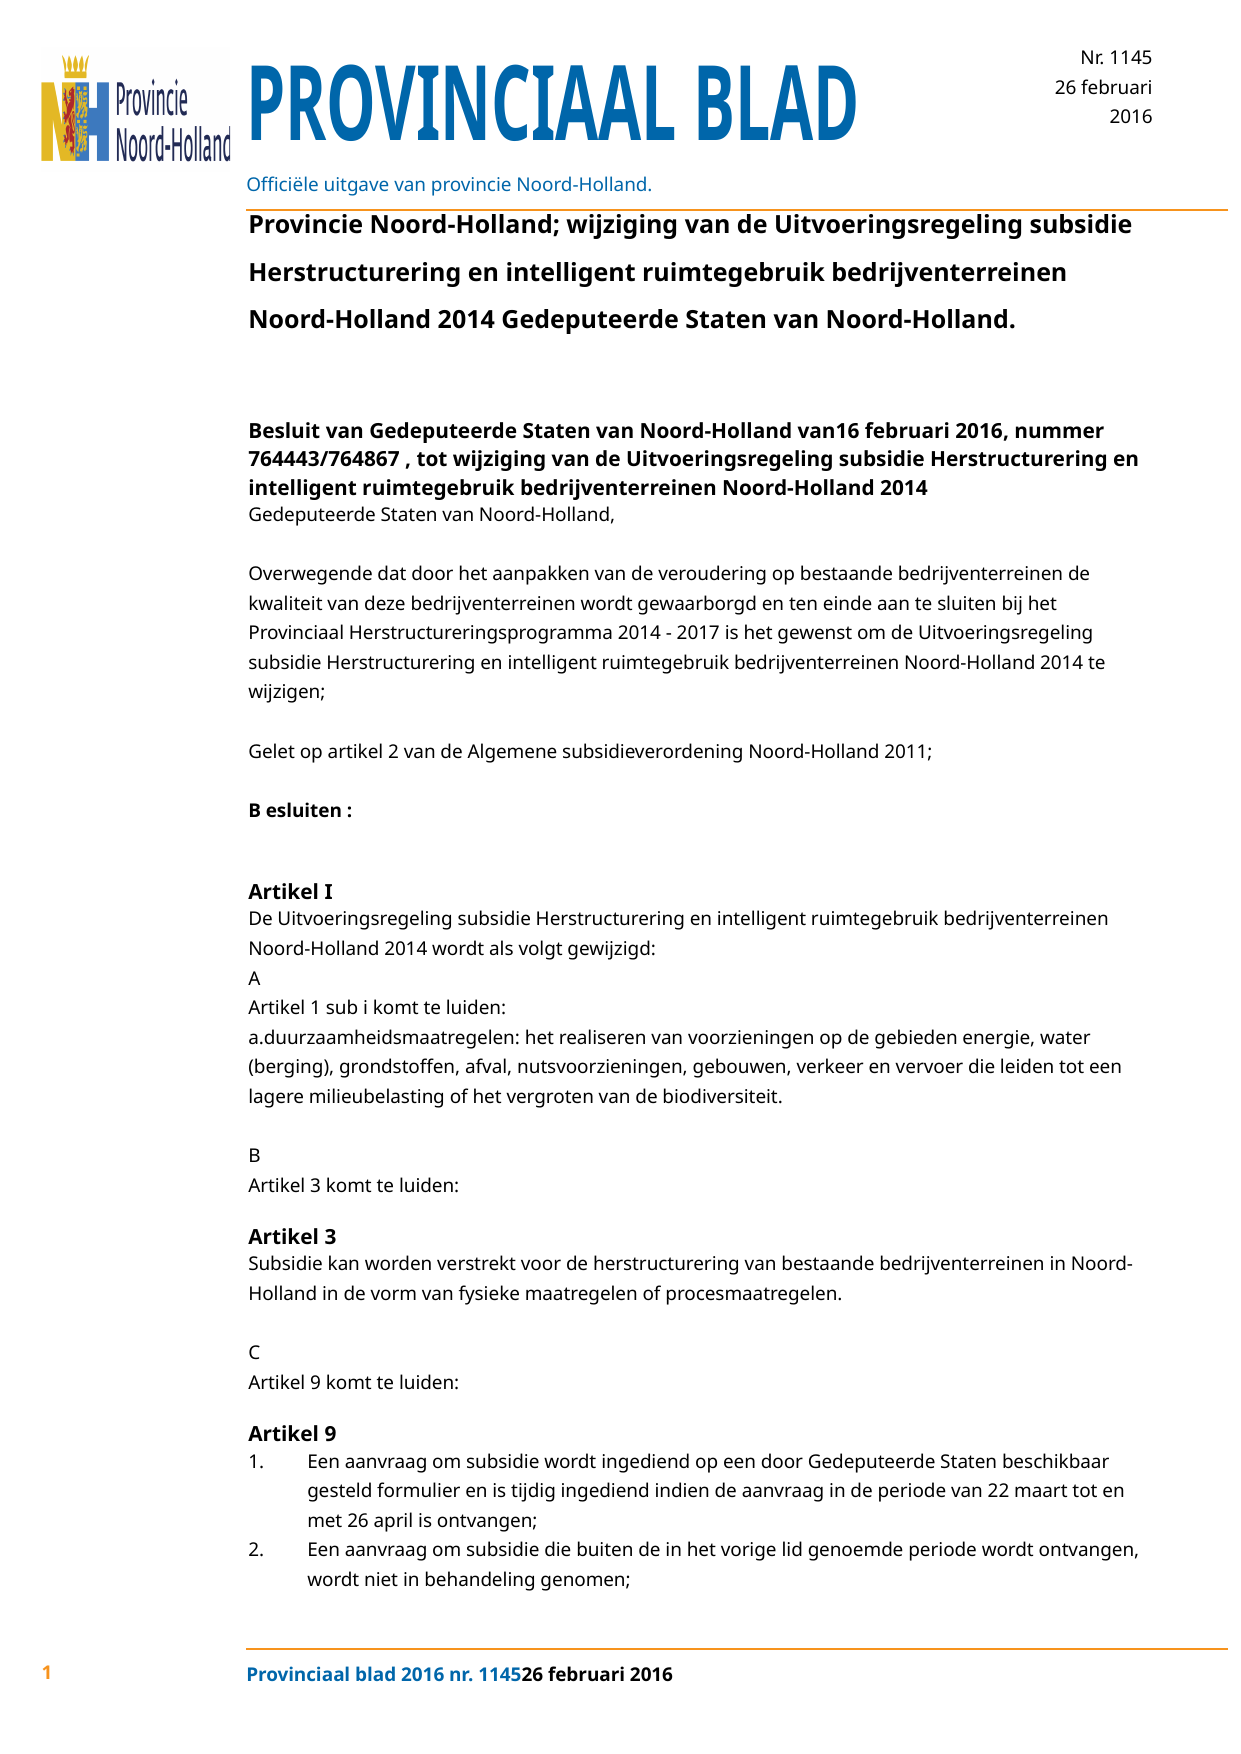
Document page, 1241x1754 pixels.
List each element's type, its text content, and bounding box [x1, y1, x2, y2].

text Artikel I [248, 877, 1152, 906]
text C [248, 1339, 1152, 1365]
text Artikel 9 [248, 1419, 1152, 1448]
text Provincie Noord-Holland; wijziging van de Uitvoeringsregeling subsidie Herstructurering en intelligent ruimtegebruik bedrijventerreinen Noord-Holland 2014 Gedeputeerde Staten van Noord-Holland. [248, 211, 1152, 336]
text Artikel 3 komt te luiden: [248, 1172, 1152, 1197]
text B [248, 1142, 1152, 1168]
text Artikel 3 [248, 1222, 1152, 1251]
text Overwegende dat door het aanpakken van de veroudering op bestaande bedrijventerreinen de kwaliteit van deze bedrijventerreinen wordt gewaarborgd en ten einde aan te sluiten bij het Provinciaal Herstructureringsprogramma 2014 - 2017 is het gewenst om de Uitvoeringsregeling subsidie Herstructurering en intelligent ruimtegebruik bedrijventerreinen Noord-Holland 2014 te wijzigen; [248, 560, 1152, 704]
text Besluit van Gedeputeerde Staten van Noord-Holland van16 februari 2016, nummer 764443/764867 , tot wijziging van de Uitvoeringsregeling subsidie Herstructurering en intelligent ruimtegebruik bedrijventerreinen Noord-Holland 2014 [248, 416, 1152, 501]
text A [248, 965, 1152, 990]
text B esluiten : [248, 797, 1152, 823]
text Artikel 1 sub i komt te luiden: [248, 994, 1152, 1020]
text a.duurzaamheidsmaatregelen: het realiseren van voorzieningen op de gebieden energie, water (berging), grondstoffen, afval, nutsvoorzieningen, gebouwen, verkeer en vervoer die leiden tot een lagere milieubelasting of het vergroten van de biodiversiteit. [248, 1024, 1152, 1109]
list Een aanvraag om subsidie die buiten de in het vorige lid genoemde periode wordt ontvangen, wordt niet in behandeling genomen; [248, 1537, 1152, 1592]
text De Uitvoeringsregeling subsidie Herstructurering en intelligent ruimtegebruik bedrijventerreinen Noord-Holland 2014 wordt als volgt gewijzigd: [248, 906, 1152, 961]
text Gedeputeerde Staten van Noord-Holland, [248, 501, 1152, 527]
text Artikel 9 komt te luiden: [248, 1369, 1152, 1395]
text Gelet op artikel 2 van de Algemene subsidieverordening Noord-Holland 2011; [248, 738, 1152, 764]
list Een aanvraag om subsidie wordt ingediend op een door Gedeputeerde Staten beschikbaar gesteld formulier en is tijdig ingediend indien de aanvraag in de periode van 22 maart tot en met 26 april is ontvangen; [248, 1448, 1152, 1533]
picture [41, 47, 231, 172]
text Subsidie kan worden verstrekt voor de herstructurering van bestaande bedrijventerreinen in Noord-Holland in de vorm van fysieke maatregelen of procesmaatregelen. [248, 1251, 1152, 1306]
